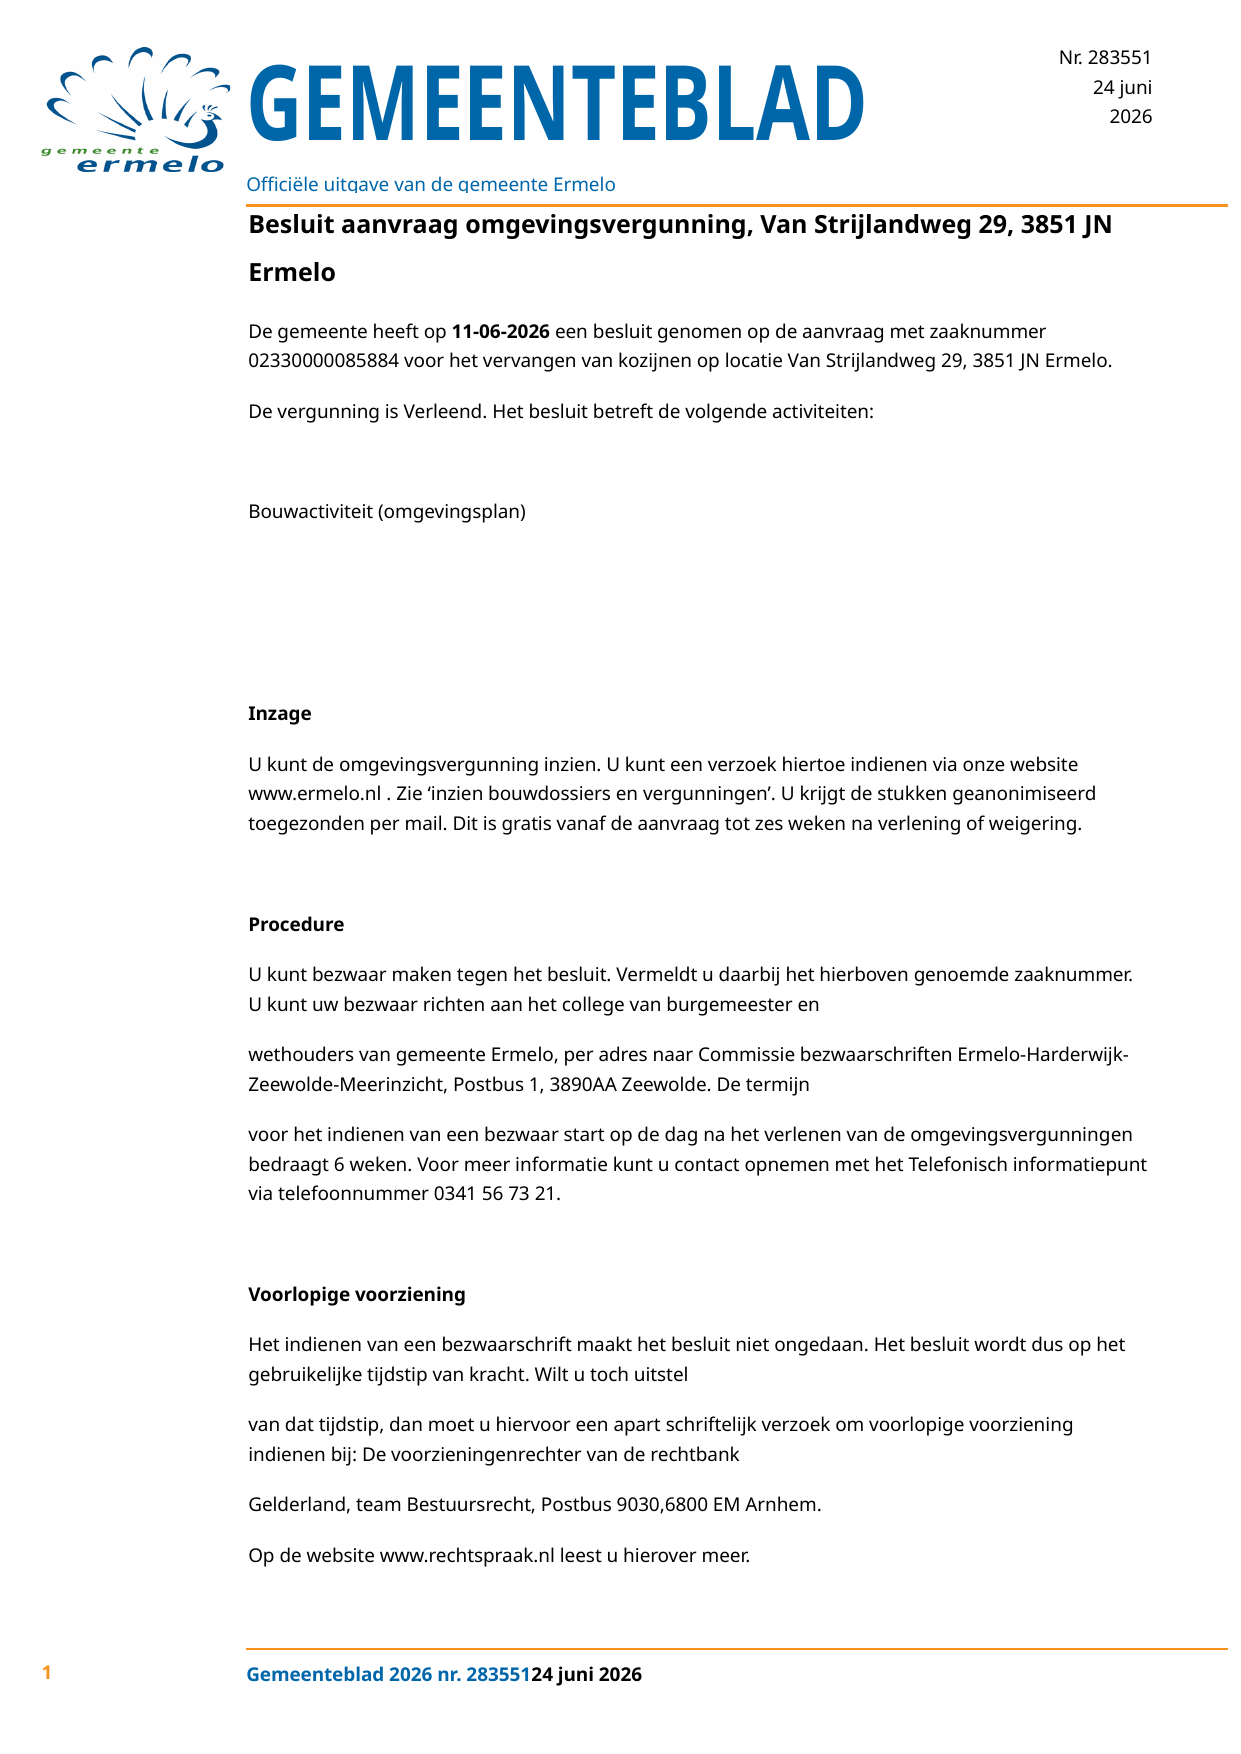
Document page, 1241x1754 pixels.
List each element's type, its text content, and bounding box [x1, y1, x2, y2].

text Bouwactiviteit (omgevingsplan) [248, 499, 1152, 524]
text voor het indienen van een bezwaar start op de dag na het verlenen van de omgevingsvergunningen bedraagt 6 weken. Voor meer informatie kunt u contact opnemen met het Telefonisch informatiepunt via telefoonnummer 0341 56 73 21. [248, 1121, 1152, 1206]
text Besluit aanvraag omgevingsvergunning, Van Strijlandweg 29, 3851 JN Ermelo [248, 207, 1152, 288]
text Het indienen van een bezwaarschrift maakt het besluit niet ongedaan. Het besluit wordt dus op het gebruikelijke tijdstip van kracht. Wilt u toch uitstel [248, 1332, 1152, 1387]
text wethouders van gemeente Ermelo, per adres naar Commissie bezwaarschriften Ermelo-Harderwijk-Zeewolde-Meerinzicht, Postbus 1, 3890AA Zeewolde. De termijn [248, 1041, 1152, 1097]
text van dat tijdstip, dan moet u hiervoor een apart schriftelijk verzoek om voorlopige voorziening indienen bij: De voorzieningenrechter van de rechtbank [248, 1412, 1152, 1467]
text Op de website www.rechtspraak.nl leest u hierover meer. [248, 1542, 1152, 1568]
text Voorlopige voorziening [248, 1281, 1152, 1307]
text De vergunning is Verleend. Het besluit betreft de volgende activiteiten: [248, 398, 1152, 424]
text De gemeente heeft op 11-06-2026 een besluit genomen op de aanvraag met zaaknummer 02330000085884 voor het vervangen van kozijnen op locatie Van Strijlandweg 29, 3851 JN Ermelo. [248, 318, 1152, 373]
text U kunt bezwaar maken tegen het besluit. Vermeldt u daarbij het hierboven genoemde zaaknummer. U kunt uw bezwaar richten aan het college van burgemeester en [248, 961, 1152, 1017]
text U kunt de omgevingsvergunning inzien. U kunt een verzoek hiertoe indienen via onze website www.ermelo.nl . Zie ‘inzien bouwdossiers en vergunningen’. U krijgt de stukken geanonimiseerd toegezonden per mail. Dit is gratis vanaf de aanvraag tot zes weken na verlening of weigering. [248, 751, 1152, 836]
text Inzage [248, 700, 1152, 726]
text Procedure [248, 911, 1152, 937]
picture [41, 47, 231, 172]
text Gelderland, team Bestuursrecht, Postbus 9030,6800 EM Arnhem. [248, 1492, 1152, 1517]
